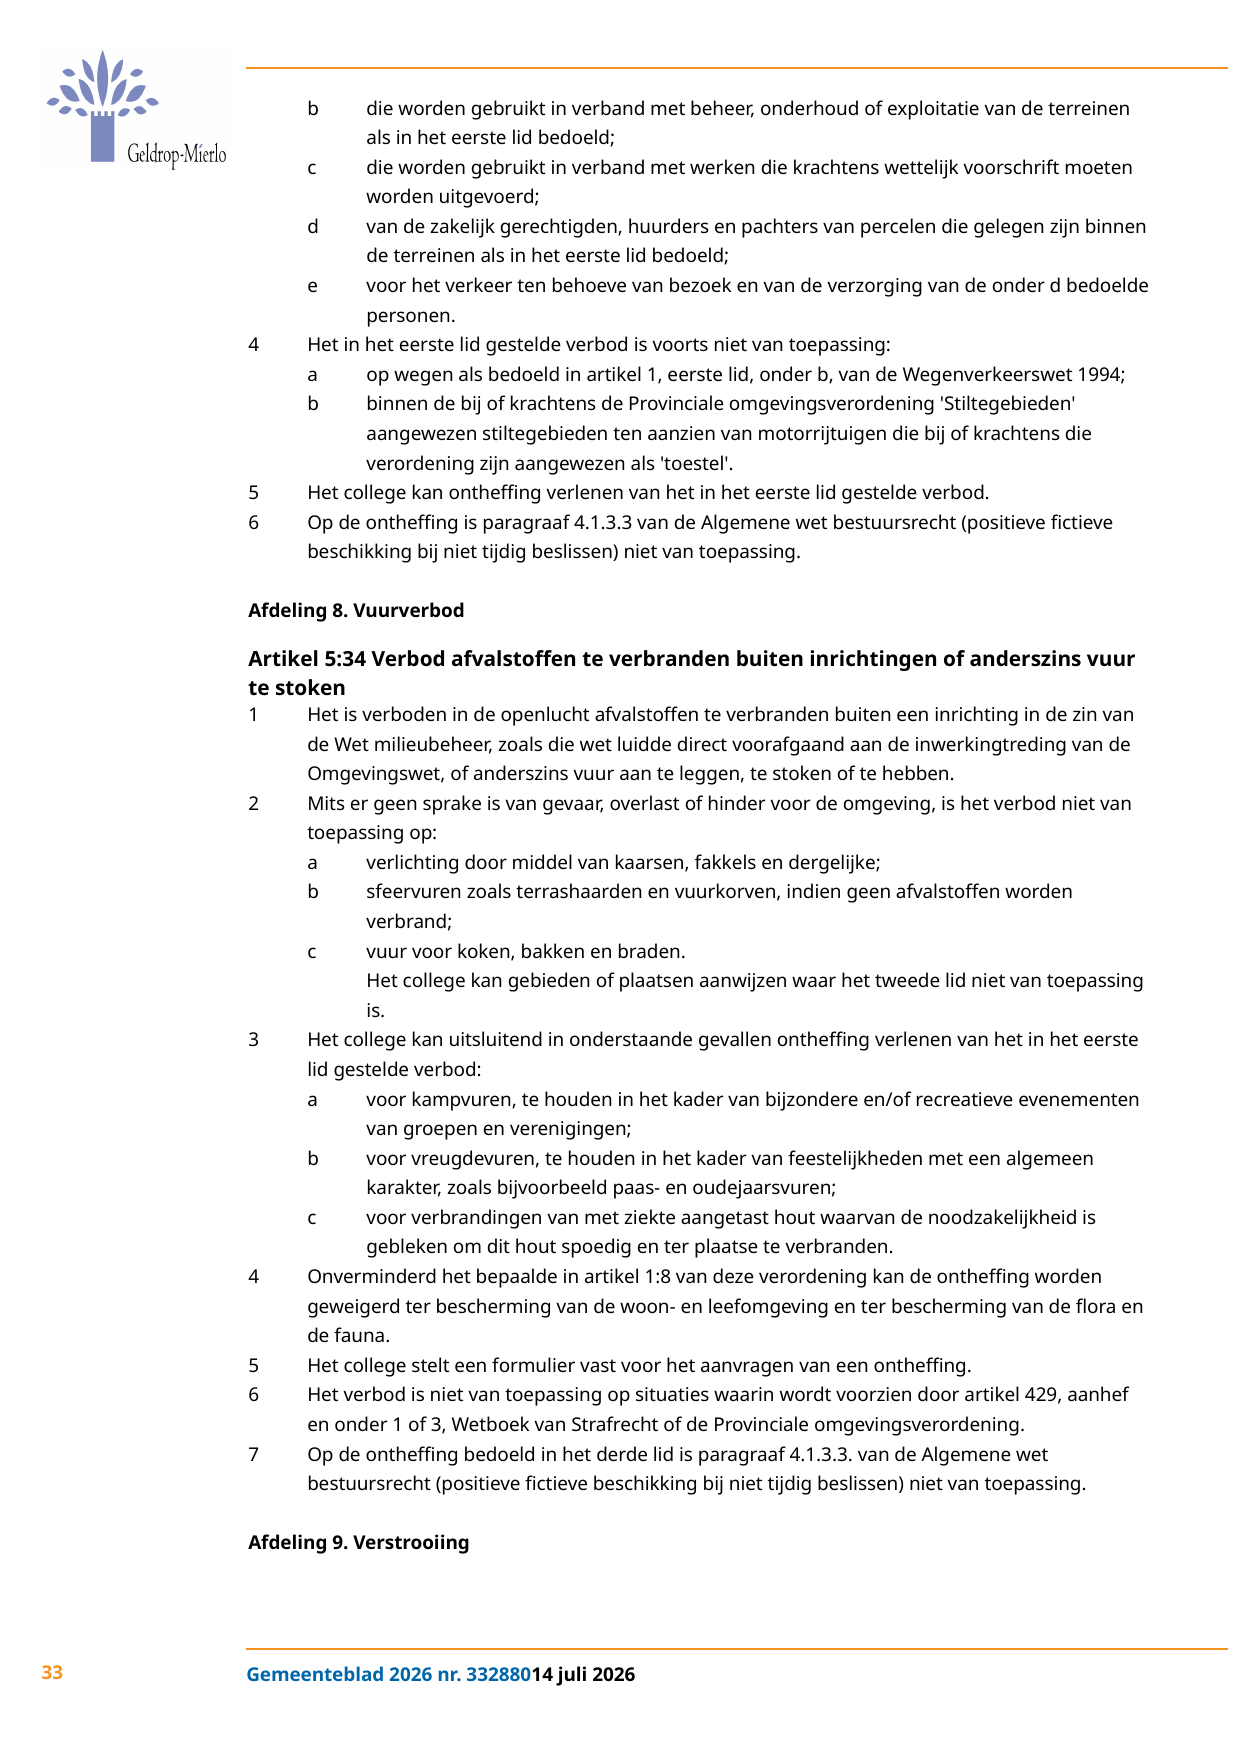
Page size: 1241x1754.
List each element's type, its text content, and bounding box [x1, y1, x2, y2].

list Het in het eerste lid gestelde verbod is voorts niet van toepassing: [248, 331, 1152, 357]
list Op de ontheffing is paragraaf 4.1.3.3 van de Algemene wet bestuursrecht (positieve fictieve beschikking bij niet tijdig beslissen) niet van toepassing. [248, 509, 1152, 564]
list voor kampvuren, te houden in het kader van bijzondere en/of recreatieve evenementen van groepen en verenigingen; [307, 1086, 1152, 1141]
list voor het verkeer ten behoeve van bezoek en van de verzorging van de onder d bedoelde personen. [307, 272, 1152, 328]
list Het college kan ontheffing verlenen van het in het eerste lid gestelde verbod. [248, 479, 1152, 505]
list Het college stelt een formulier vast voor het aanvragen van een ontheffing. [248, 1352, 1152, 1378]
list Mits er geen sprake is van gevaar, overlast of hinder voor de omgeving, is het verbod niet van toepassing op: [248, 790, 1152, 845]
list binnen de bij of krachtens de Provinciale omgevingsverordening 'Stiltegebieden' aangewezen stiltegebieden ten aanzien van motorrijtuigen die bij of krachtens die verordening zijn aangewezen als 'toestel'. [307, 391, 1152, 476]
list voor vreugdevuren, te houden in het kader van feestelijkheden met een algemeen karakter, zoals bijvoorbeeld paas- en oudejaarsvuren; [307, 1145, 1152, 1200]
list Het verbod is niet van toepassing op situaties waarin wordt voorzien door artikel 429, aanhef en onder 1 of 3, Wetboek van Strafrecht of de Provinciale omgevingsverordening. [248, 1382, 1152, 1437]
list Onverminderd het bepaalde in artikel 1:8 van deze verordening kan de ontheffing worden geweigerd ter bescherming van de woon- en leefomgeving en ter bescherming van de flora en de fauna. [248, 1263, 1152, 1348]
text Afdeling 8. Vuurverbod [248, 598, 1152, 623]
list die worden gebruikt in verband met werken die krachtens wettelijk voorschrift moeten worden uitgevoerd; [307, 154, 1152, 209]
list Het college kan uitsluitend in onderstaande gevallen ontheffing verlenen van het in het eerste lid gestelde verbod: [248, 1027, 1152, 1082]
list vuur voor koken, bakken en braden. [307, 938, 1152, 963]
list voor verbrandingen van met ziekte aangetast hout waarvan de noodzakelijkheid is gebleken om dit hout spoedig en ter plaatse te verbranden. [307, 1204, 1152, 1259]
list Op de ontheffing bedoeld in het derde lid is paragraaf 4.1.3.3. van de Algemene wet bestuursrecht (positieve fictieve beschikking bij niet tijdig beslissen) niet van toepassing. [248, 1441, 1152, 1496]
list verlichting door middel van kaarsen, fakkels en dergelijke; [307, 849, 1152, 875]
list Het college kan gebieden of plaatsen aanwijzen waar het tweede lid niet van toepassing is. [307, 967, 1152, 1023]
list van de zakelijk gerechtigden, huurders en pachters van percelen die gelegen zijn binnen de terreinen als in het eerste lid bedoeld; [307, 213, 1152, 268]
list Het is verboden in de openlucht afvalstoffen te verbranden buiten een inrichting in de zin van de Wet milieubeheer, zoals die wet luidde direct voorafgaand aan de inwerkingtreding van de Omgevingswet, of anderszins vuur aan te leggen, te stoken of te hebben. [248, 701, 1152, 786]
picture [41, 47, 231, 172]
text Artikel 5:34 Verbod afvalstoffen te verbranden buiten inrichtingen of anderszins vuur te stoken [248, 644, 1152, 701]
text Afdeling 9. Verstrooiing [248, 1529, 1152, 1555]
list sfeervuren zoals terrashaarden en vuurkorven, indien geen afvalstoffen worden verbrand; [307, 879, 1152, 934]
list op wegen als bedoeld in artikel 1, eerste lid, onder b, van de Wegenverkeerswet 1994; [307, 361, 1152, 387]
list die worden gebruikt in verband met beheer, onderhoud of exploitatie van de terreinen als in het eerste lid bedoeld; [307, 95, 1152, 150]
